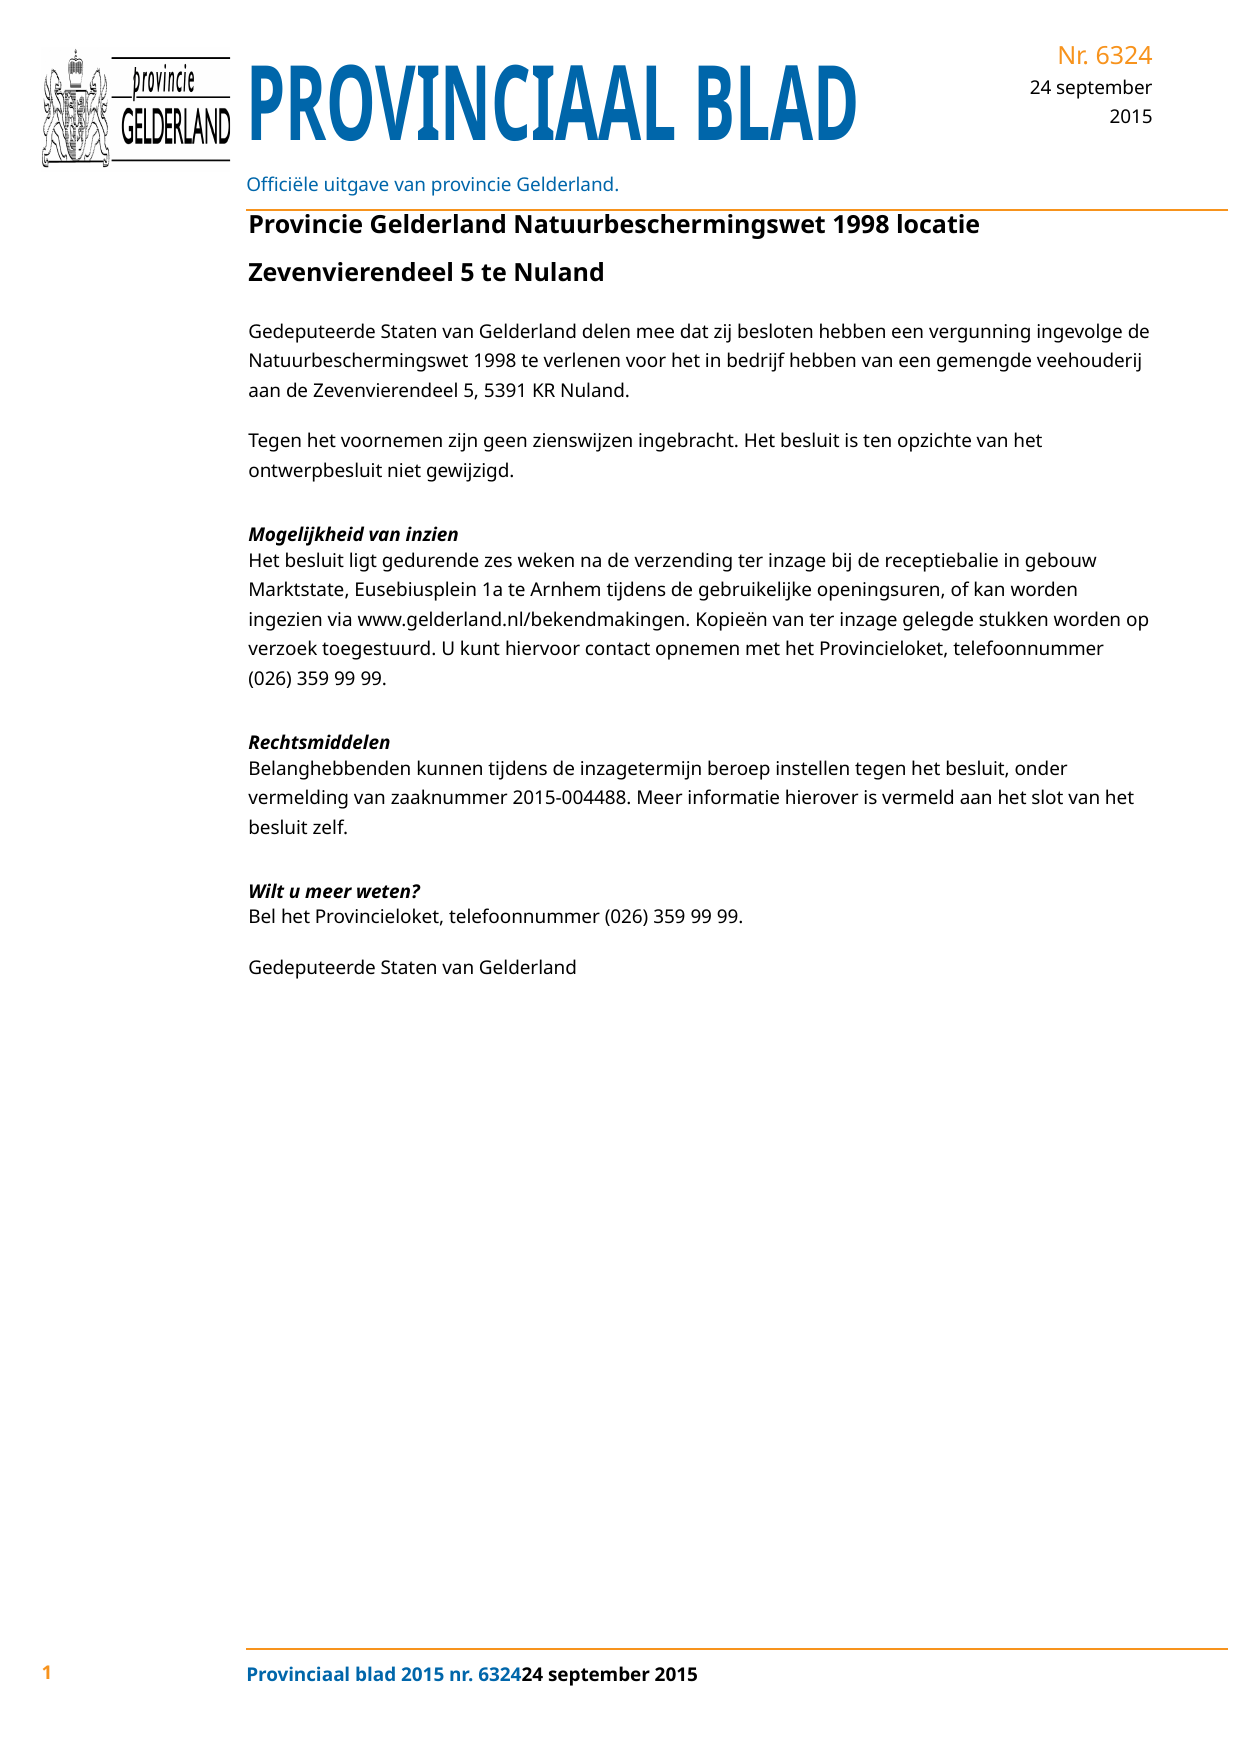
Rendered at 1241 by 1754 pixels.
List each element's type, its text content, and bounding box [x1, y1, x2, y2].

text Bel het Provincieloket, telefoonnummer (026) 359 99 99. [248, 904, 1152, 929]
text Gedeputeerde Staten van Gelderland [248, 954, 1152, 980]
text Tegen het voornemen zijn geen zienswijzen ingebracht. Het besluit is ten opzichte van het ontwerpbesluit niet gewijzigd. [248, 427, 1152, 483]
text Het besluit ligt gedurende zes weken na de verzending ter inzage bij de receptiebalie in gebouw Marktstate, Eusebiusplein 1a te Arnhem tijdens de gebruikelijke openingsuren, of kan worden ingezien via www.gelderland.nl/bekendmakingen. Kopieën van ter inzage gelegde stukken worden op verzoek toegestuurd. U kunt hiervoor contact opnemen met het Provincieloket, telefoonnummer (026) 359 99 99. [248, 547, 1152, 691]
text Rechtsmiddelen [248, 729, 1152, 755]
picture [41, 47, 231, 172]
text Wilt u meer weten? [248, 878, 1152, 904]
text Belanghebbenden kunnen tijdens de inzagetermijn beroep instellen tegen het besluit, onder vermelding van zaaknummer 2015-004488. Meer informatie hierover is vermeld aan het slot van het besluit zelf. [248, 755, 1152, 840]
text Provincie Gelderland Natuurbeschermingswet 1998 locatie Zevenvierendeel 5 te Nuland [248, 211, 1152, 288]
text Gedeputeerde Staten van Gelderland delen mee dat zij besloten hebben een vergunning ingevolge de Natuurbeschermingswet 1998 te verlenen voor het in bedrijf hebben van een gemengde veehouderij aan de Zevenvierendeel 5, 5391 KR Nuland. [248, 318, 1152, 403]
text Mogelijkheid van inzien [248, 521, 1152, 547]
